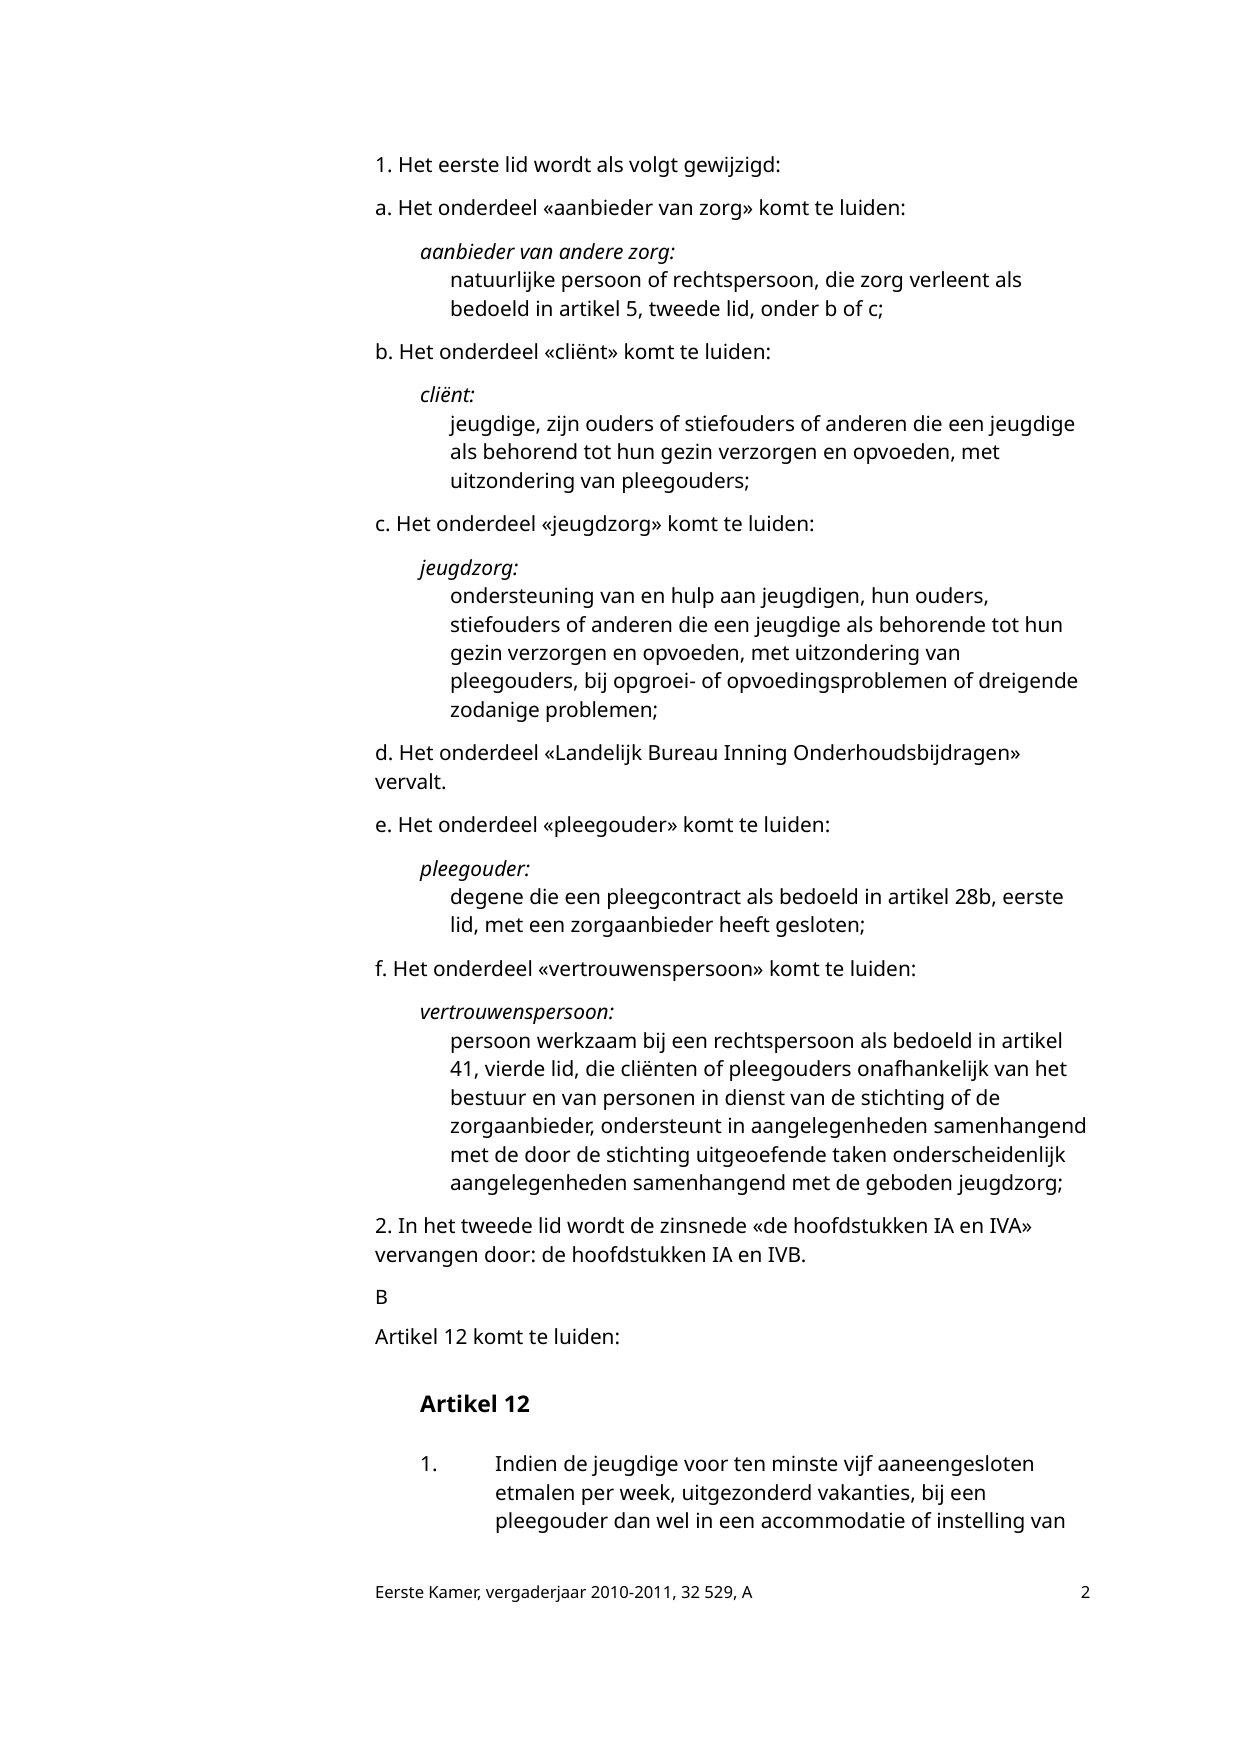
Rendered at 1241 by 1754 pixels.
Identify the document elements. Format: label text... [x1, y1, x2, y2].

text d. Het onderdeel «Landelijk Bureau Inning Onderhoudsbijdragen» vervalt. [375, 738, 1090, 795]
text jeugdige, zijn ouders of stiefouders of anderen die een jeugdige als behorend tot hun gezin verzorgen en opvoeden, met uitzondering van pleegouders; [450, 409, 1090, 494]
text vertrouwenspersoon: [420, 997, 1090, 1026]
subtitle Artikel 12 [420, 1388, 1090, 1419]
text Artikel 12 komt te luiden: [375, 1322, 1090, 1351]
text B [375, 1283, 1090, 1310]
text b. Het onderdeel «cliënt» komt te luiden: [375, 337, 1090, 366]
text aanbieder van andere zorg: [420, 237, 1090, 265]
text cliënt: [420, 381, 1090, 409]
text persoon werkzaam bij een rechtspersoon als bedoeld in artikel 41, vierde lid, die cliënten of pleegouders onafhankelijk van het bestuur en van personen in dienst van de stichting of de zorgaanbieder, ondersteunt in aangelegenheden samenhangend met de door de stichting uitgeoefende taken onderscheidenlijk aangelegenheden samenhangend met de geboden jeugdzorg; [450, 1026, 1090, 1197]
text 2. In het tweede lid wordt de zinsnede «de hoofdstukken IA en IVA» vervangen door: de hoofdstukken IA en IVB. [375, 1212, 1090, 1268]
text a. Het onderdeel «aanbieder van zorg» komt te luiden: [375, 193, 1090, 222]
text pleegouder: [420, 854, 1090, 882]
list Indien de jeugdige voor ten minste vijf aaneengesloten etmalen per week, uitgezonderd vakanties, bij een pleegouder dan wel in een accommodatie of instelling van [420, 1449, 1090, 1535]
text 1. Het eerste lid wordt als volgt gewijzigd: [375, 150, 1090, 178]
text c. Het onderdeel «jeugdzorg» komt te luiden: [375, 509, 1090, 538]
text natuurlijke persoon of rechtspersoon, die zorg verleent als bedoeld in artikel 5, tweede lid, onder b of c; [450, 265, 1090, 322]
text f. Het onderdeel «vertrouwenspersoon» komt te luiden: [375, 954, 1090, 982]
text e. Het onderdeel «pleegouder» komt te luiden: [375, 810, 1090, 839]
text jeugdzorg: [420, 553, 1090, 581]
text degene die een pleegcontract als bedoeld in artikel 28b, eerste lid, met een zorgaanbieder heeft gesloten; [450, 882, 1090, 939]
text ondersteuning van en hulp aan jeugdigen, hun ouders, stiefouders of anderen die een jeugdige als behorende tot hun gezin verzorgen en opvoeden, met uitzondering van pleegouders, bij opgroei- of opvoedingsproblemen of dreigende zodanige problemen; [450, 581, 1090, 723]
